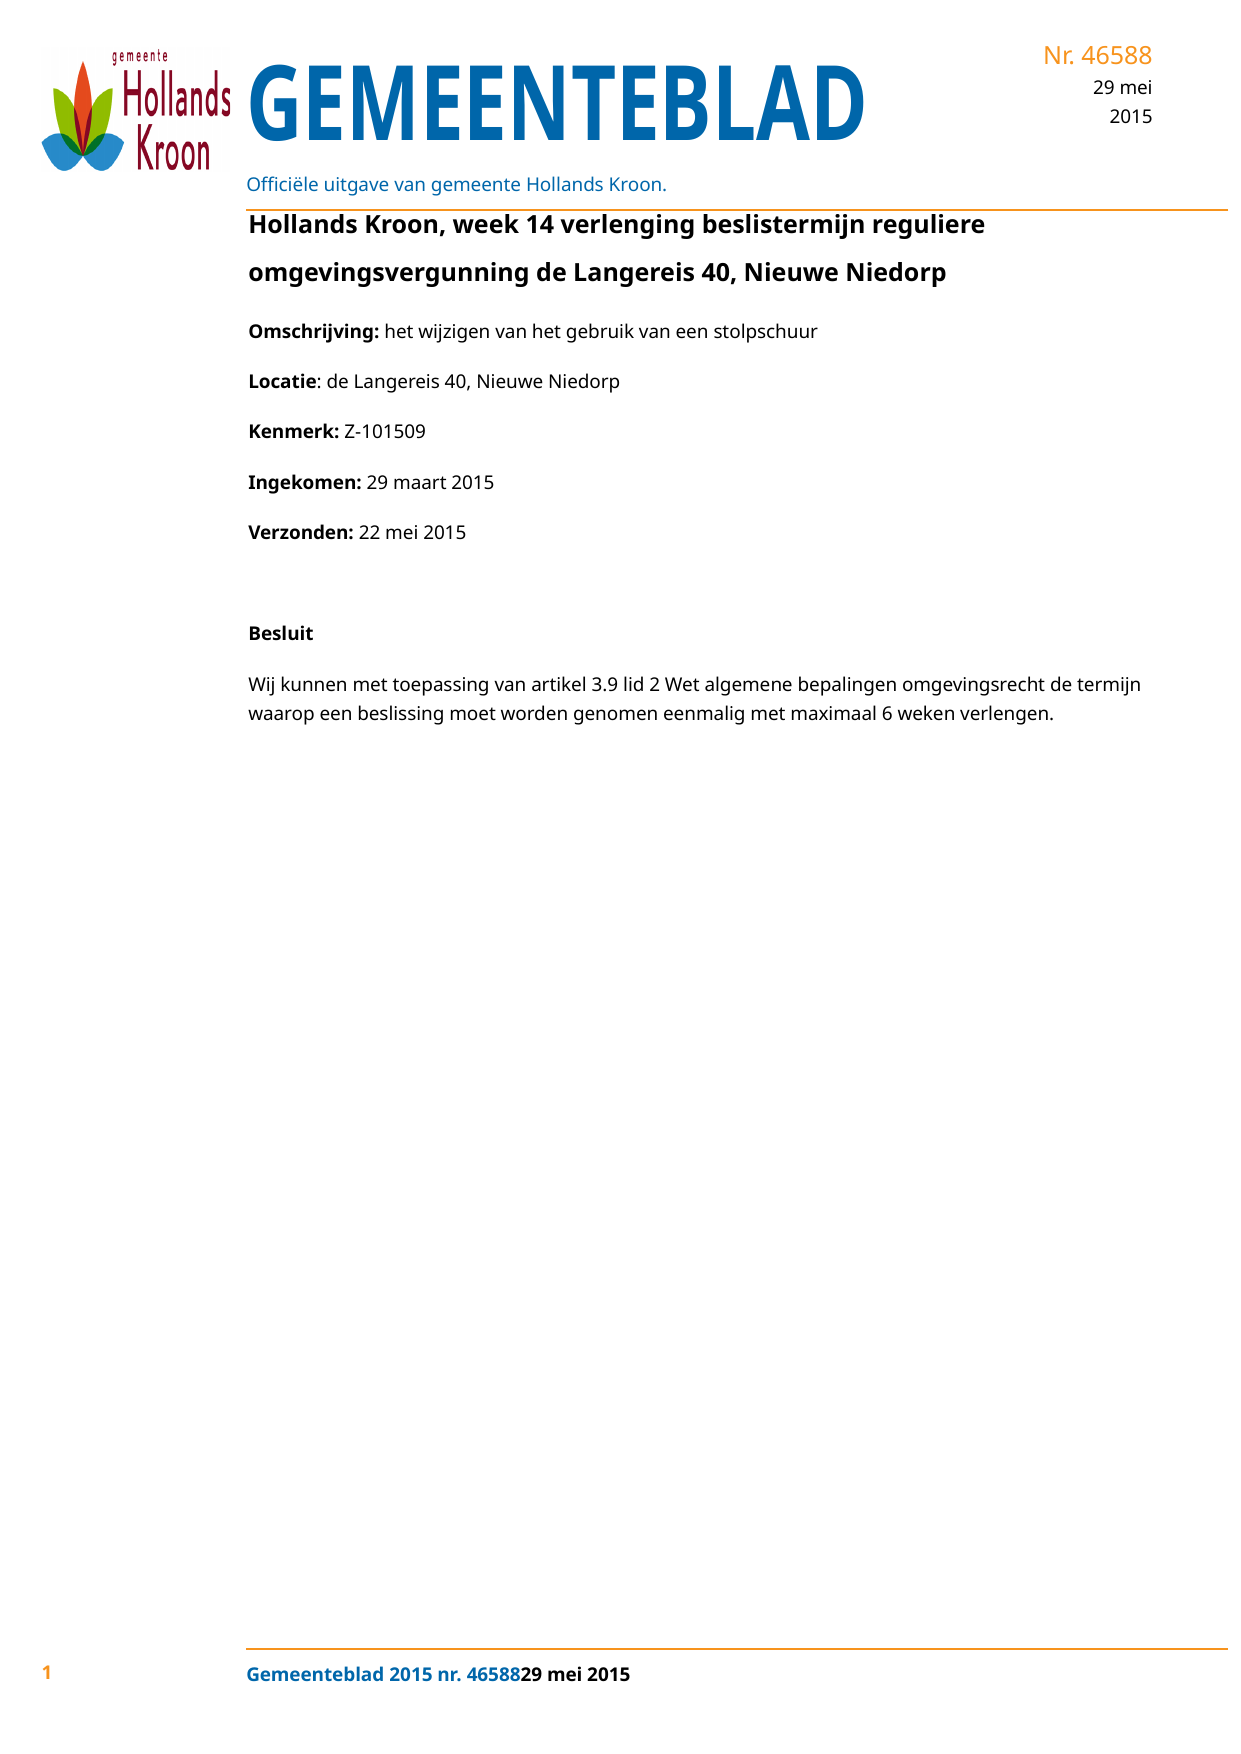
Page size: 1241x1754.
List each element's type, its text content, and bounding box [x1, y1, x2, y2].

text Wij kunnen met toepassing van artikel 3.9 lid 2 Wet algemene bepalingen omgevingsrecht de termijn waarop een beslissing moet worden genomen eenmalig met maximaal 6 weken verlengen. [248, 671, 1152, 726]
text Verzonden: 22 mei 2015 [248, 519, 1152, 545]
text Locatie: de Langereis 40, Nieuwe Niedorp [248, 368, 1152, 394]
text Besluit [248, 620, 1152, 646]
text Omschrijving: het wijzigen van het gebruik van een stolpschuur [248, 318, 1152, 344]
text Hollands Kroon, week 14 verlenging beslistermijn reguliere omgevingsvergunning de Langereis 40, Nieuwe Niedorp [248, 211, 1152, 288]
text Ingekomen: 29 maart 2015 [248, 469, 1152, 495]
picture [41, 47, 231, 172]
text Kenmerk: Z-101509 [248, 419, 1152, 444]
